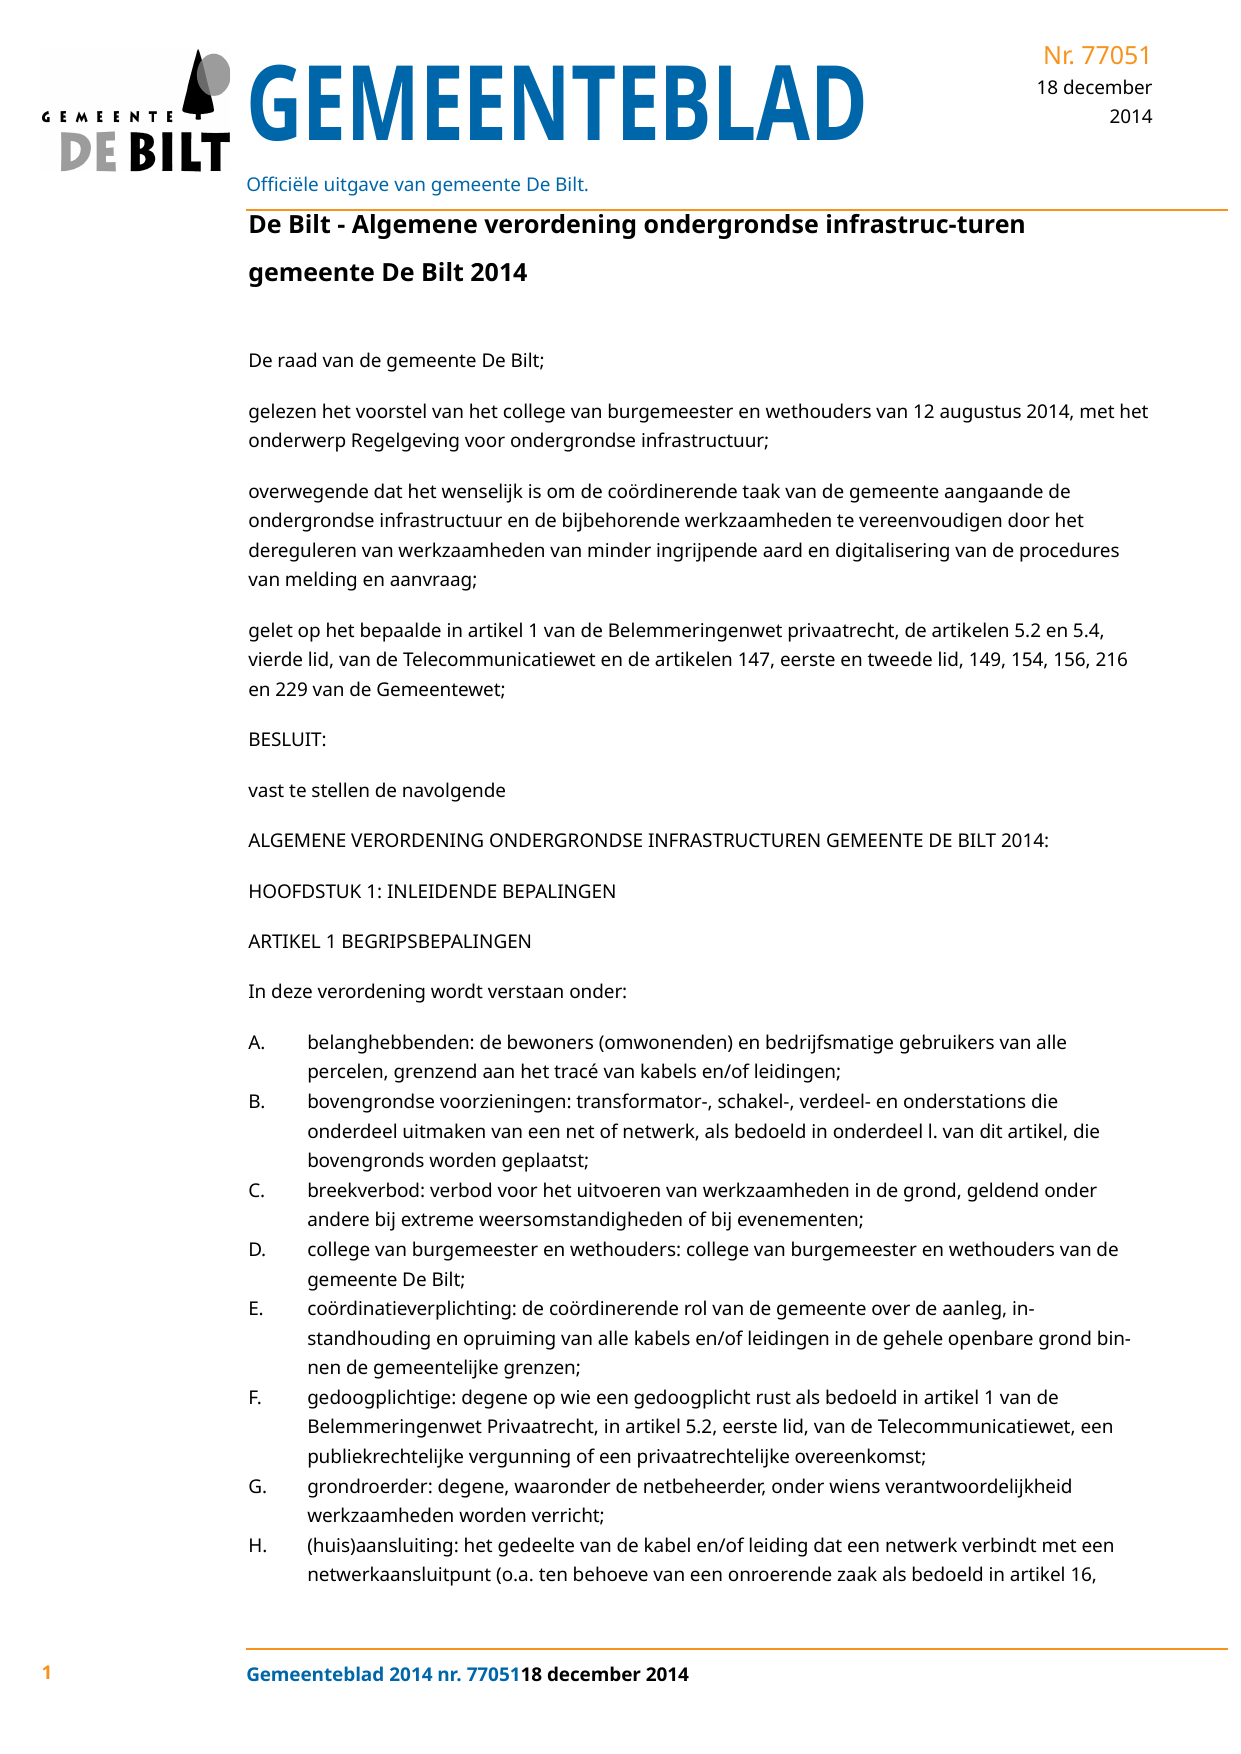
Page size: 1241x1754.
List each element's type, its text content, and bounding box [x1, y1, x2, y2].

text HOOFDSTUK 1: INLEIDENDE BEPALINGEN [248, 878, 1152, 904]
list breekverbod: verbod voor het uitvoeren van werkzaamheden in de grond, geldend onder andere bij extreme weersomstandigheden of bij evenementen; [248, 1177, 1152, 1232]
picture [41, 47, 231, 172]
list college van burgemeester en wethouders: college van burgemeester en wethouders van de gemeente De Bilt; [248, 1236, 1152, 1292]
text vast te stellen de navolgende [248, 777, 1152, 803]
text gelezen het voorstel van het college van burgemeester en wethouders van 12 augustus 2014, met het onderwerp Regelgeving voor ondergrondse infrastructuur; [248, 398, 1152, 453]
list belanghebbenden: de bewoners (omwonenden) en bedrijfsmatige gebruikers van alle percelen, grenzend aan het tracé van kabels en/of leidingen; [248, 1029, 1152, 1084]
list gedoogplichtige: degene op wie een gedoogplicht rust als bedoeld in artikel 1 van de Belemmeringenwet Privaatrecht, in artikel 5.2, eerste lid, van de Telecommunicatiewet, een publiekrechtelijke vergunning of een privaatrechtelijke overeenkomst; [248, 1384, 1152, 1469]
text ARTIKEL 1 BEGRIPSBEPALINGEN [248, 928, 1152, 954]
text In deze verordening wordt verstaan onder: [248, 979, 1152, 1004]
list coördinatieverplichting: de coördinerende rol van de gemeente over de aanleg, in-standhouding en opruiming van alle kabels en/of leidingen in de gehele openbare grond bin-nen de gemeentelijke grenzen; [248, 1295, 1152, 1380]
text De Bilt - Algemene verordening ondergrondse infrastruc-turen gemeente De Bilt 2014 [248, 211, 1152, 288]
text gelet op het bepaalde in artikel 1 van de Belemmeringenwet privaatrecht, de artikelen 5.2 en 5.4, vierde lid, van de Telecommunicatiewet en de artikelen 147, eerste en tweede lid, 149, 154, 156, 216 en 229 van de Gemeentewet; [248, 617, 1152, 702]
list bovengrondse voorzieningen: transformator-, schakel-, verdeel- en onderstations die onderdeel uitmaken van een net of netwerk, als bedoeld in onderdeel l. van dit artikel, die bovengronds worden geplaatst; [248, 1088, 1152, 1173]
list grondroerder: degene, waaronder de netbeheerder, onder wiens verantwoordelijkheid werkzaamheden worden verricht; [248, 1473, 1152, 1528]
text ALGEMENE VERORDENING ONDERGRONDSE INFRASTRUCTUREN GEMEENTE DE BILT 2014: [248, 827, 1152, 853]
text BESLUIT: [248, 727, 1152, 752]
text De raad van de gemeente De Bilt; [248, 347, 1152, 373]
list (huis)aansluiting: het gedeelte van de kabel en/of leiding dat een netwerk verbindt met een netwerkaansluitpunt (o.a. ten behoeve van een onroerende zaak als bedoeld in artikel 16, [248, 1532, 1152, 1587]
text overwegende dat het wenselijk is om de coördinerende taak van de gemeente aangaande de ondergrondse infrastructuur en de bijbehorende werkzaamheden te vereenvoudigen door het dereguleren van werkzaamheden van minder ingrijpende aard en digitalisering van de procedures van melding en aanvraag; [248, 478, 1152, 592]
